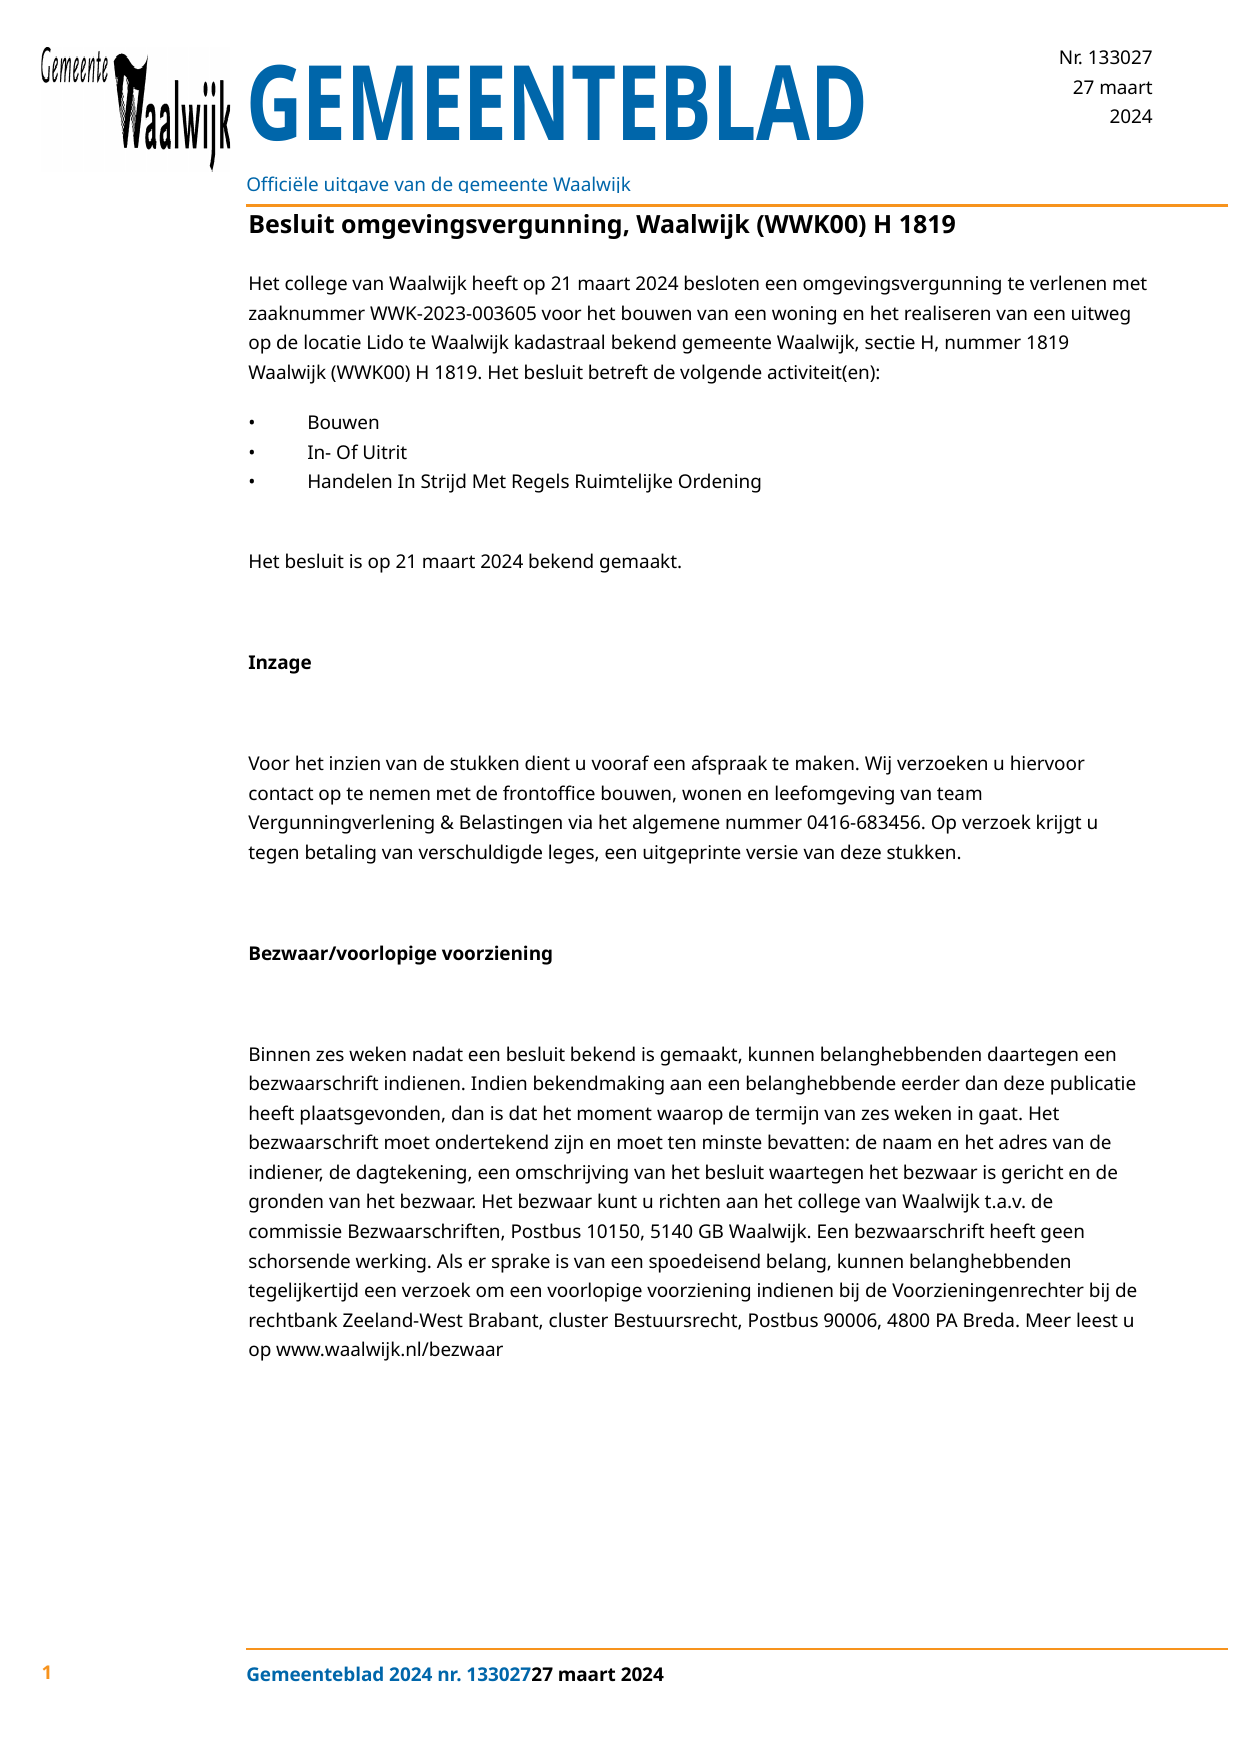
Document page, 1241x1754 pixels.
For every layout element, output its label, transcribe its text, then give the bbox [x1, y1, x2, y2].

text Het college van Waalwijk heeft op 21 maart 2024 besloten een omgevingsvergunning te verlenen met zaaknummer WWK-2023-003605 voor het bouwen van een woning en het realiseren van een uitweg op de locatie Lido te Waalwijk kadastraal bekend gemeente Waalwijk, sectie H, nummer 1819 Waalwijk (WWK00) H 1819. Het besluit betreft de volgende activiteit(en): [248, 270, 1152, 385]
list Handelen In Strijd Met Regels Ruimtelijke Ordening [248, 469, 1152, 494]
text Het besluit is op 21 maart 2024 bekend gemaakt. [248, 549, 1152, 574]
picture [41, 47, 231, 172]
text Binnen zes weken nadat een besluit bekend is gemaakt, kunnen belanghebbenden daartegen een bezwaarschrift indienen. Indien bekendmaking aan een belanghebbende eerder dan deze publicatie heeft plaatsgevonden, dan is dat het moment waarop de termijn van zes weken in gaat. Het bezwaarschrift moet ondertekend zijn en moet ten minste bevatten: de naam en het adres van de indiener, de dagtekening, een omschrijving van het besluit waartegen het bezwaar is gericht en de gronden van het bezwaar. Het bezwaar kunt u richten aan het college van Waalwijk t.a.v. de commissie Bezwaarschriften, Postbus 10150, 5140 GB Waalwijk. Een bezwaarschrift heeft geen schorsende werking. Als er sprake is van een spoedeisend belang, kunnen belanghebbenden tegelijkertijd een verzoek om een voorlopige voorziening indienen bij de Voorzieningenrechter bij de rechtbank Zeeland-West Brabant, cluster Bestuursrecht, Postbus 90006, 4800 PA Breda. Meer leest u op www.waalwijk.nl/bezwaar [248, 1041, 1152, 1362]
list Bouwen [248, 409, 1152, 435]
text Voor het inzien van de stukken dient u vooraf een afspraak te maken. Wij verzoeken u hiervoor contact op te nemen met de frontoffice bouwen, wonen en leefomgeving van team Vergunningverlening & Belastingen via het algemene nummer 0416-683456. Op verzoek krijgt u tegen betaling van verschuldigde leges, een uitgeprinte versie van deze stukken. [248, 750, 1152, 865]
list In- Of Uitrit [248, 439, 1152, 465]
text Bezwaar/voorlopige voorziening [248, 940, 1152, 966]
text Inzage [248, 649, 1152, 675]
text Besluit omgevingsvergunning, Waalwijk (WWK00) H 1819 [248, 207, 1152, 241]
